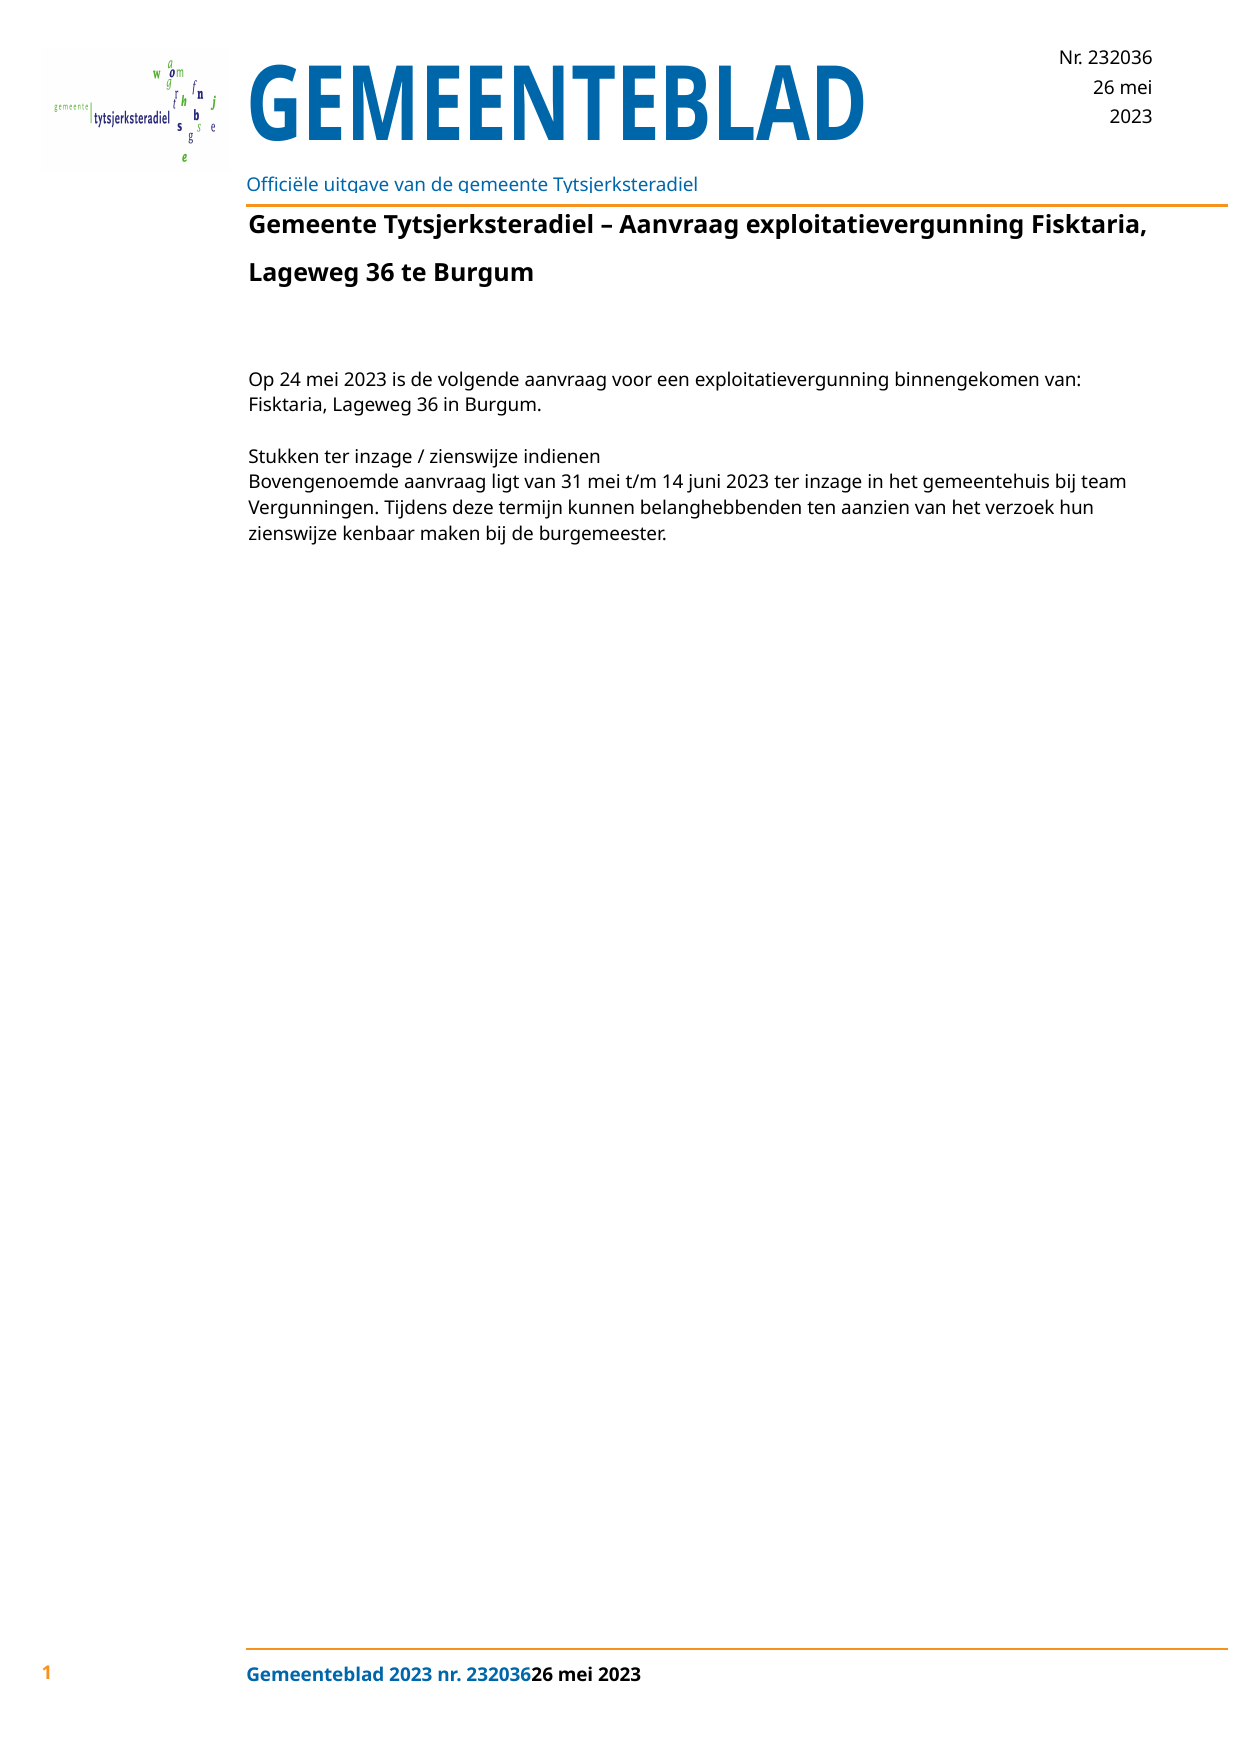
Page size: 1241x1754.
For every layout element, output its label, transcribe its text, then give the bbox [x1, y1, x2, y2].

picture [41, 47, 231, 172]
text Gemeente Tytsjerksteradiel – Aanvraag exploitatievergunning Fisktaria, Lageweg 36 te Burgum [248, 207, 1152, 288]
text Stukken ter inzage / zienswijze indienen [248, 443, 1152, 469]
text Bovengenoemde aanvraag ligt van 31 mei t/m 14 juni 2023 ter inzage in het gemeentehuis bij team Vergunningen. Tijdens deze termijn kunnen belanghebbenden ten aanzien van het verzoek hun zienswijze kenbaar maken bij de burgemeester. [248, 469, 1152, 546]
text Op 24 mei 2023 is de volgende aanvraag voor een exploitatievergunning binnengekomen van: [248, 366, 1152, 391]
text Fisktaria, Lageweg 36 in Burgum. [248, 391, 1152, 417]
